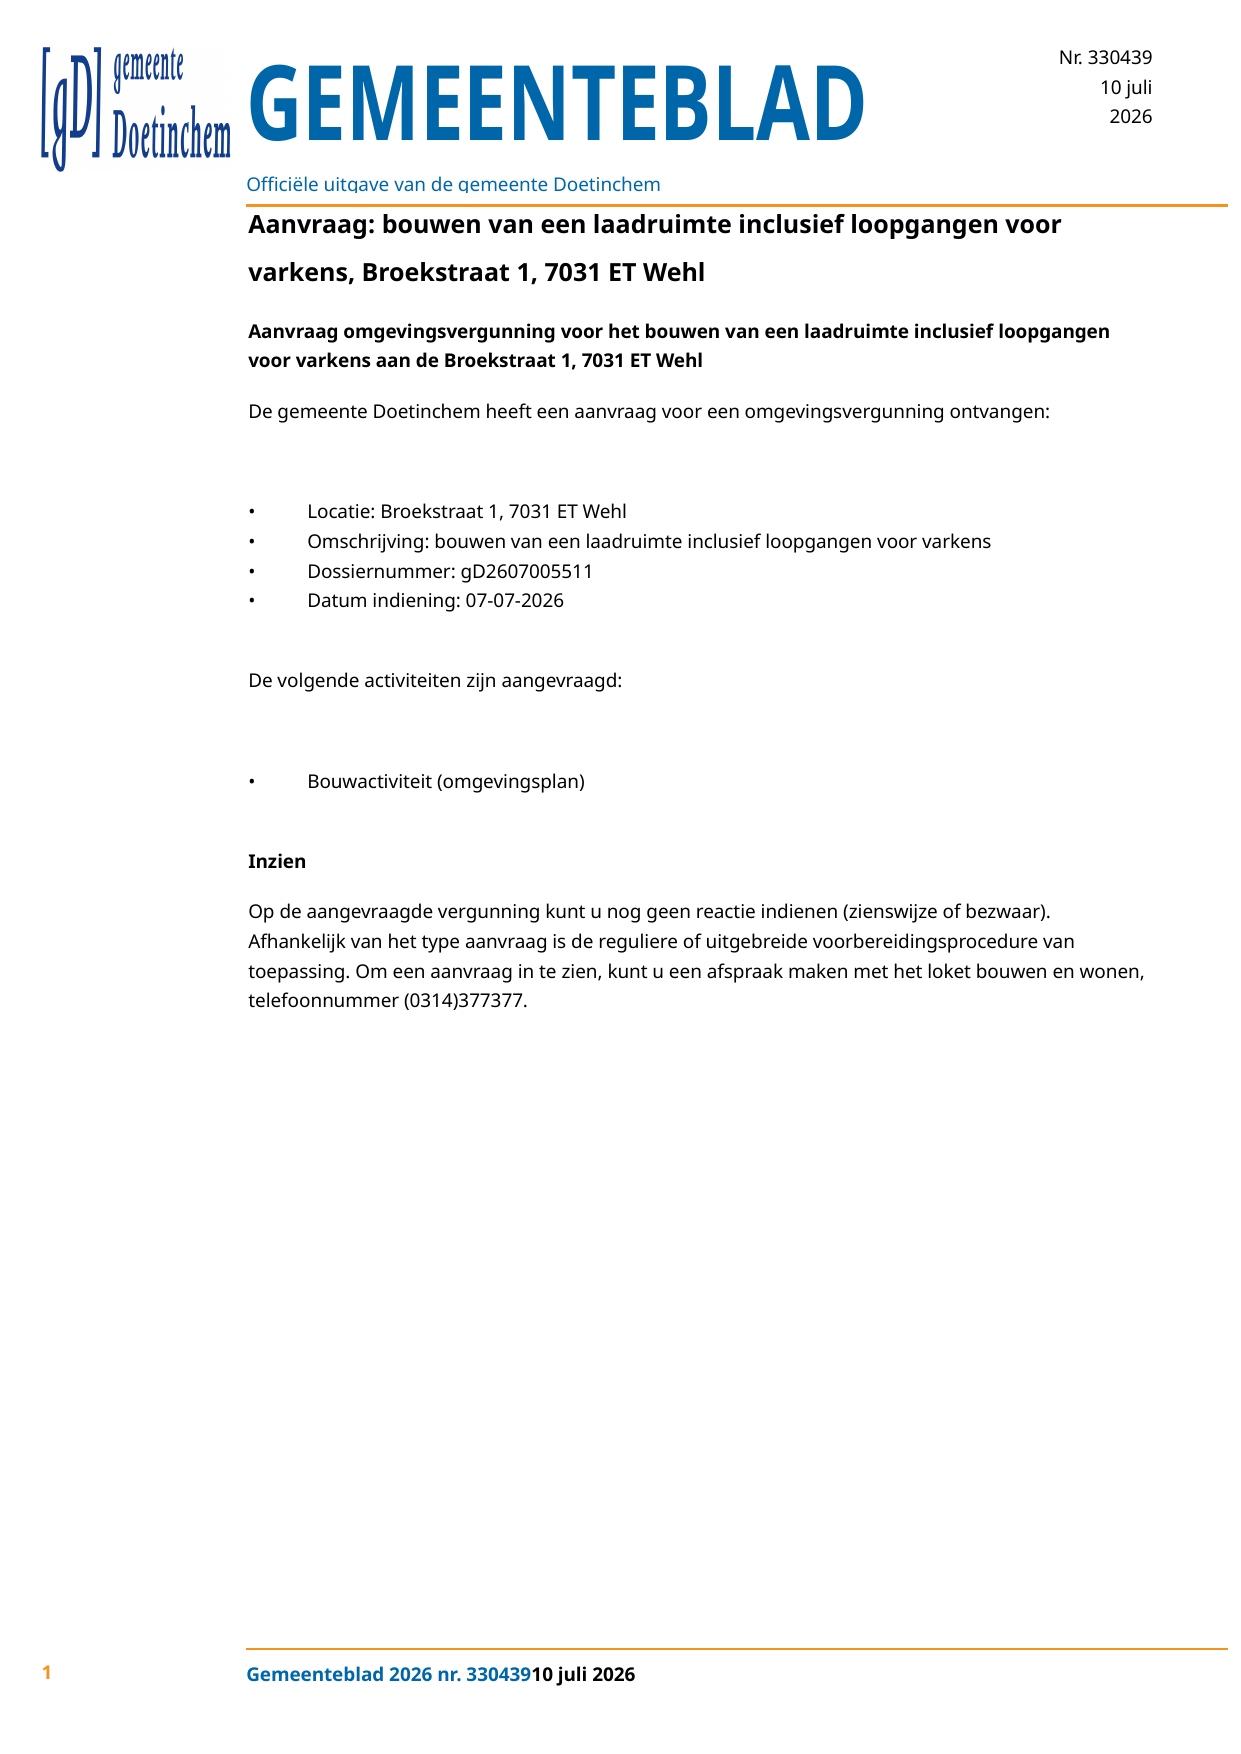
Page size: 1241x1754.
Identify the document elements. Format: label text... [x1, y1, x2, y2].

list Bouwactiviteit (omgevingsplan) [248, 768, 1152, 794]
text Aanvraag: bouwen van een laadruimte inclusief loopgangen voor varkens, Broekstraat 1, 7031 ET Wehl [248, 207, 1152, 288]
picture [41, 47, 231, 172]
text Op de aangevraagde vergunning kunt u nog geen reactie indienen (zienswijze of bezwaar). Afhankelijk van het type aanvraag is de reguliere of uitgebreide voorbereidingsprocedure van toepassing. Om een aanvraag in te zien, kunt u een afspraak maken met het loket bouwen en wonen, telefoonnummer (0314)377377. [248, 899, 1152, 1013]
list Dossiernummer: gD2607005511 [248, 558, 1152, 584]
text Inzien [248, 848, 1152, 874]
text Aanvraag omgevingsvergunning voor het bouwen van een laadruimte inclusief loopgangen voor varkens aan de Broekstraat 1, 7031 ET Wehl [248, 318, 1152, 373]
text De volgende activiteiten zijn aangevraagd: [248, 667, 1152, 693]
text De gemeente Doetinchem heeft een aanvraag voor een omgevingsvergunning ontvangen: [248, 398, 1152, 424]
list Locatie: Broekstraat 1, 7031 ET Wehl [248, 499, 1152, 524]
list Datum indiening: 07-07-2026 [248, 587, 1152, 613]
list Omschrijving: bouwen van een laadruimte inclusief loopgangen voor varkens [248, 528, 1152, 554]
